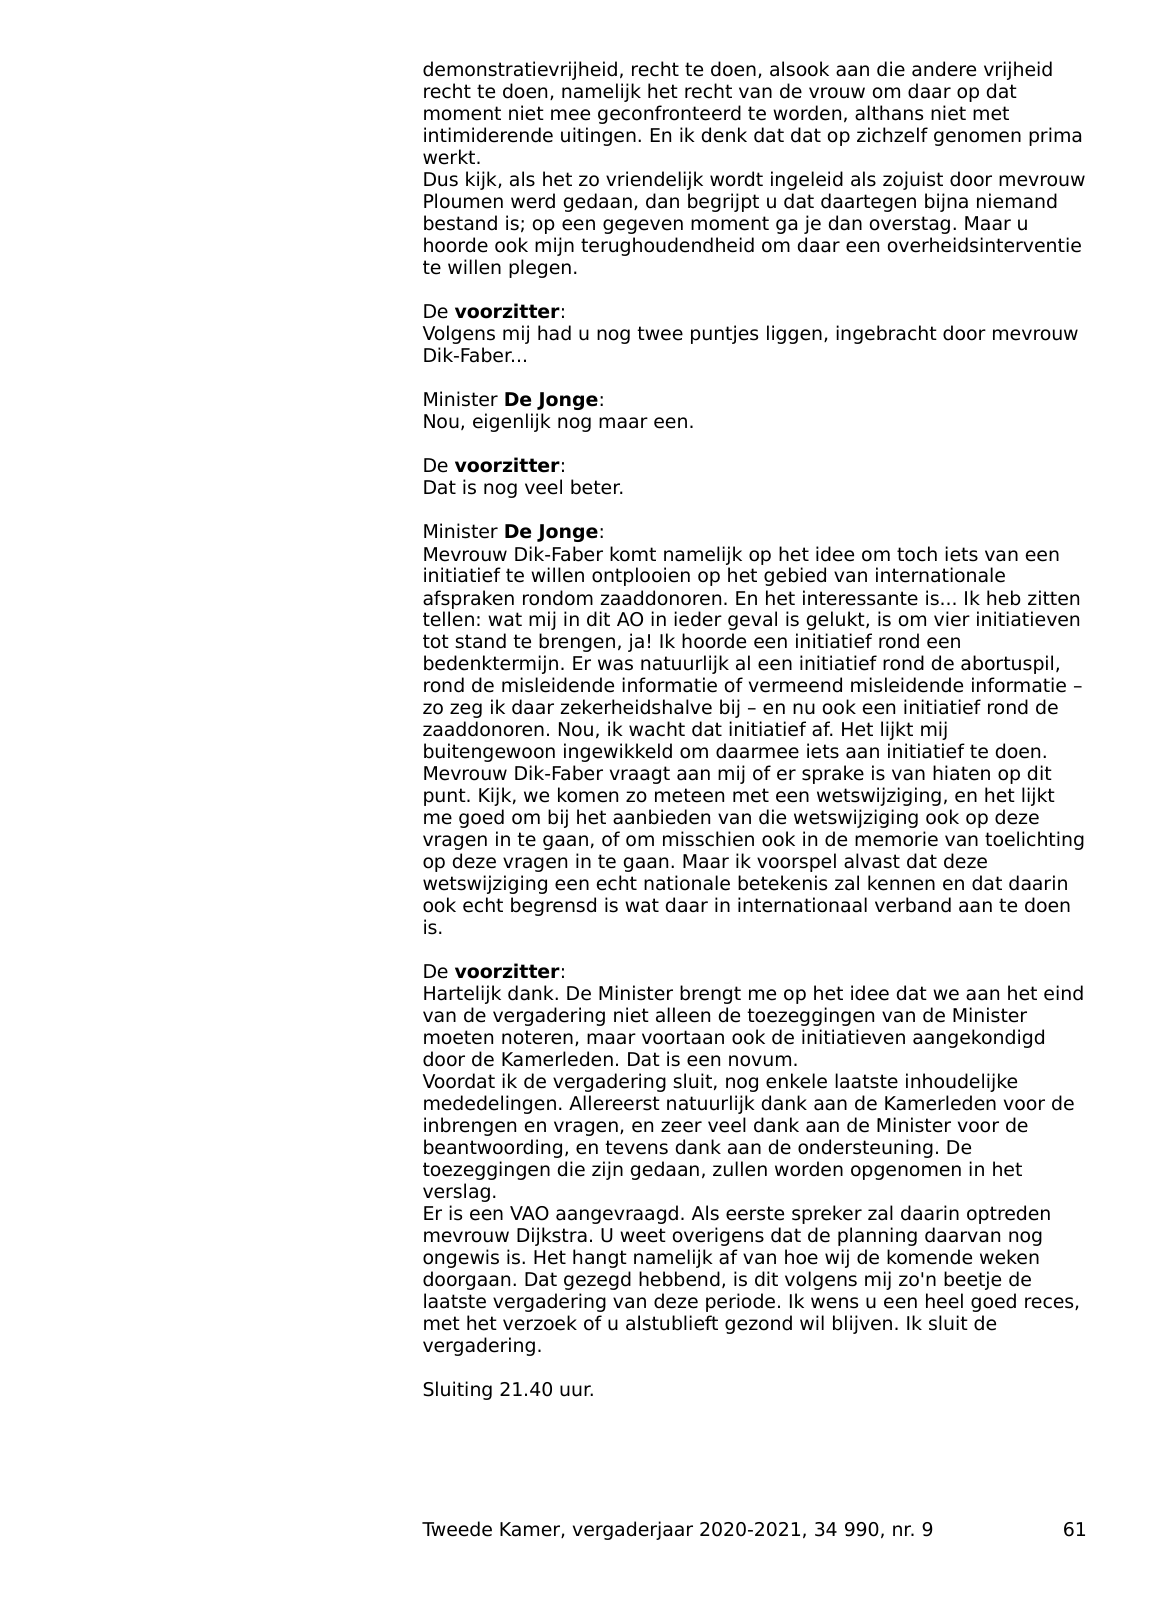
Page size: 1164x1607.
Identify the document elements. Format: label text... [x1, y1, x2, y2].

text De voorzitter: [422, 455, 1087, 477]
text Er is een VAO aangevraagd. Als eerste spreker zal daarin optreden mevrouw Dijkstra. U weet overigens dat de planning daarvan nog ongewis is. Het hangt namelijk af van hoe wij de komende weken doorgaan. Dat gezegd hebbend, is dit volgens mij zo'n beetje de laatste vergadering van deze periode. Ik wens u een heel goed reces, met het verzoek of u alstublieft gezond wil blijven. Ik sluit de vergadering. [422, 1203, 1087, 1357]
text demonstratievrijheid, recht te doen, alsook aan die andere vrijheid recht te doen, namelijk het recht van de vrouw om daar op dat moment niet mee geconfronteerd te worden, althans niet met intimiderende uitingen. En ik denk dat dat op zichzelf genomen prima werkt. [422, 59, 1087, 169]
text De voorzitter: [422, 961, 1087, 983]
text Mevrouw Dik-Faber vraagt aan mij of er sprake is van hiaten op dit punt. Kijk, we komen zo meteen met een wetswijziging, en het lijkt me goed om bij het aanbieden van die wetswijziging ook op deze vragen in te gaan, of om misschien ook in de memorie van toelichting op deze vragen in te gaan. Maar ik voorspel alvast dat deze wetswijziging een echt nationale betekenis zal kennen en dat daarin ook echt begrensd is wat daar in internationaal verband aan te doen is. [422, 763, 1087, 939]
text Voordat ik de vergadering sluit, nog enkele laatste inhoudelijke mededelingen. Allereerst natuurlijk dank aan de Kamerleden voor de inbrengen en vragen, en zeer veel dank aan de Minister voor de beantwoording, en tevens dank aan de ondersteuning. De toezeggingen die zijn gedaan, zullen worden opgenomen in het verslag. [422, 1071, 1087, 1203]
text Mevrouw Dik-Faber komt namelijk op het idee om toch iets van een initiatief te willen ontplooien op het gebied van internationale afspraken rondom zaaddonoren. En het interessante is... Ik heb zitten tellen: wat mij in dit AO in ieder geval is gelukt, is om vier initiatieven tot stand te brengen, ja! Ik hoorde een initiatief rond een bedenktermijn. Er was natuurlijk al een initiatief rond de abortuspil, rond de misleidende informatie of vermeend misleidende informatie – zo zeg ik daar zekerheidshalve bij – en nu ook een initiatief rond de zaaddonoren. Nou, ik wacht dat initiatief af. Het lijkt mij buitengewoon ingewikkeld om daarmee iets aan initiatief te doen. [422, 543, 1087, 763]
text Dat is nog veel beter. [422, 477, 1087, 499]
text Minister De Jonge: [422, 521, 1087, 543]
text Sluiting 21.40 uur. [422, 1379, 1087, 1401]
text Hartelijk dank. De Minister brengt me op het idee dat we aan het eind van de vergadering niet alleen de toezeggingen van de Minister moeten noteren, maar voortaan ook de initiatieven aangekondigd door de Kamerleden. Dat is een novum. [422, 983, 1087, 1071]
text De voorzitter: [422, 301, 1087, 323]
text Volgens mij had u nog twee puntjes liggen, ingebracht door mevrouw Dik-Faber... [422, 323, 1087, 367]
text Nou, eigenlijk nog maar een. [422, 411, 1087, 433]
text Minister De Jonge: [422, 389, 1087, 411]
text Dus kijk, als het zo vriendelijk wordt ingeleid als zojuist door mevrouw Ploumen werd gedaan, dan begrijpt u dat daartegen bijna niemand bestand is; op een gegeven moment ga je dan overstag. Maar u hoorde ook mijn terughoudendheid om daar een overheidsinterventie te willen plegen. [422, 169, 1087, 279]
